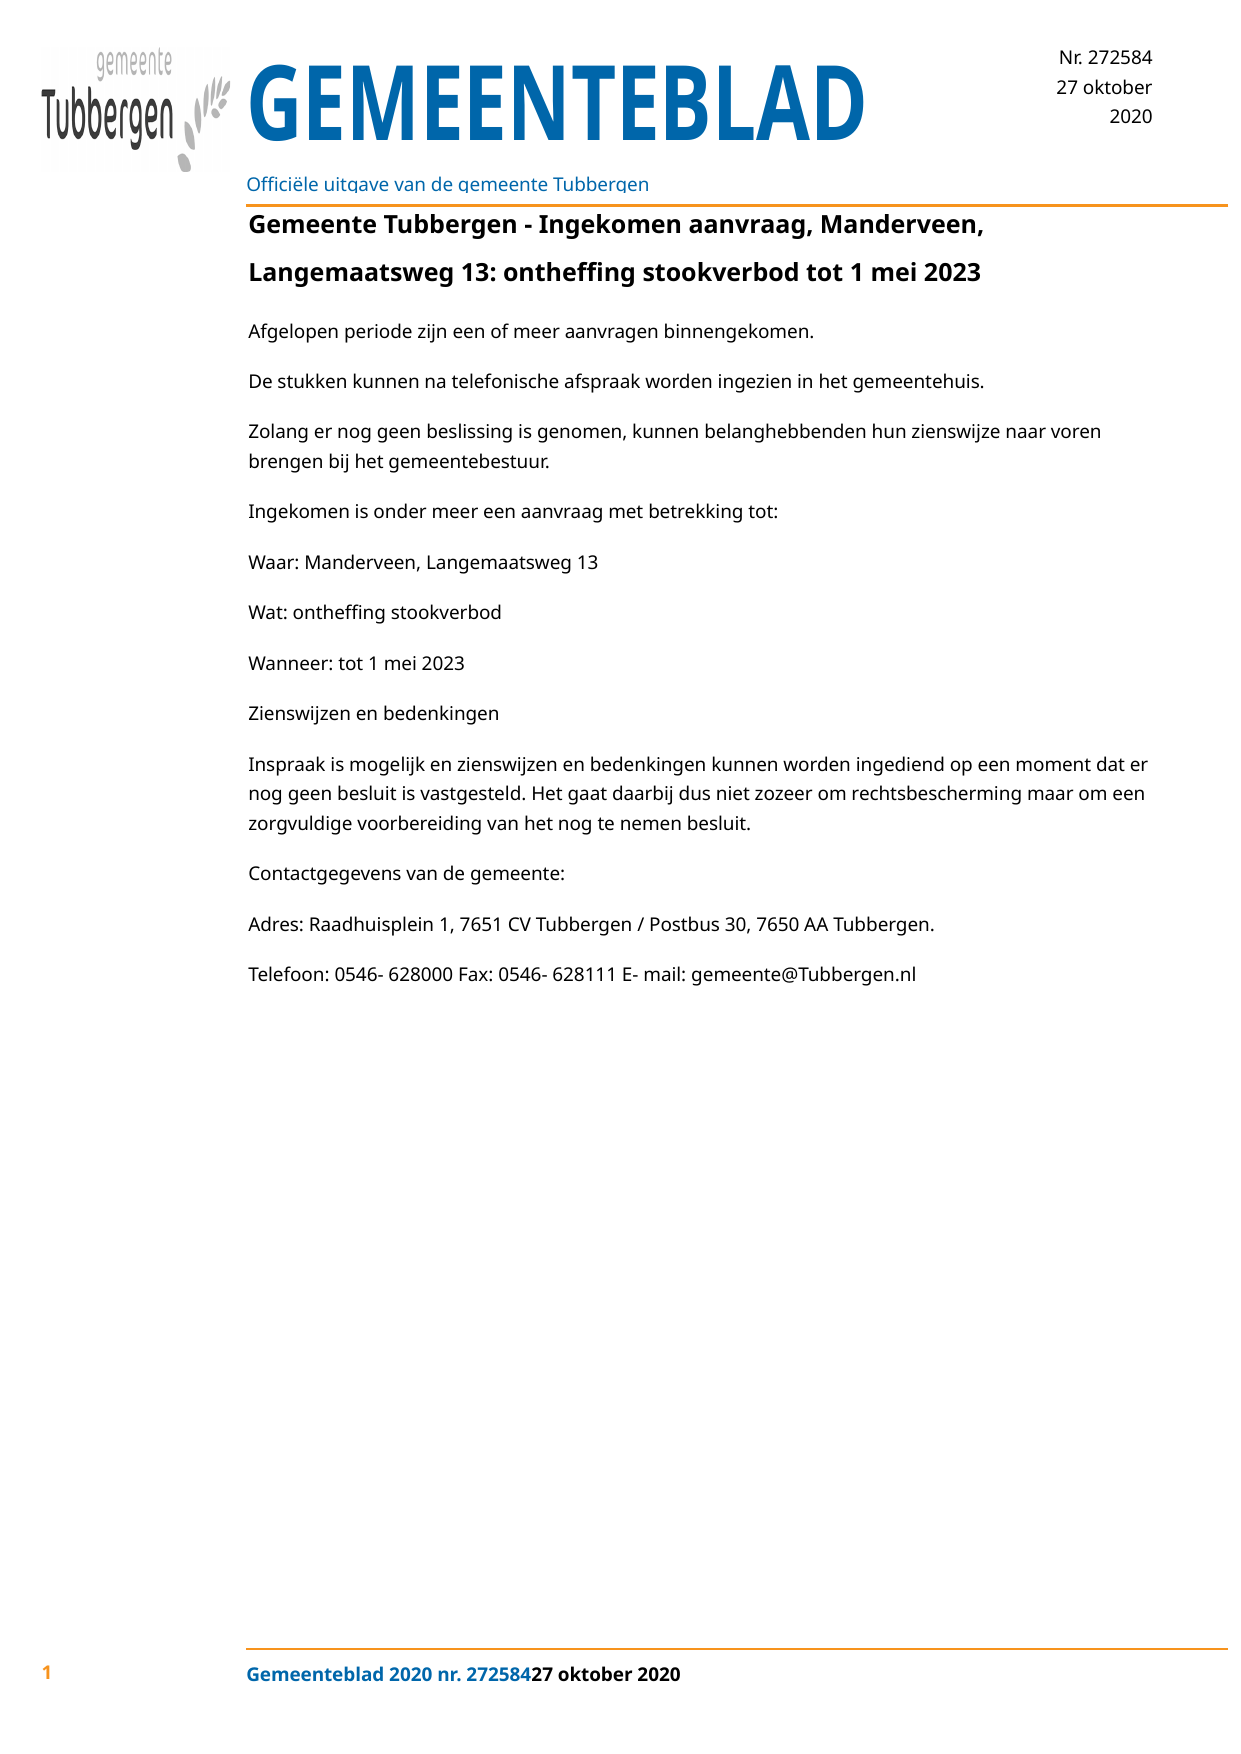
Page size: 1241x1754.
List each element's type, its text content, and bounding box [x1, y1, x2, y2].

text Afgelopen periode zijn een of meer aanvragen binnengekomen. [248, 318, 1152, 344]
text Contactgegevens van de gemeente: [248, 860, 1152, 886]
picture [41, 47, 231, 172]
text Zolang er nog geen beslissing is genomen, kunnen belanghebbenden hun zienswijze naar voren brengen bij het gemeentebestuur. [248, 419, 1152, 474]
text Ingekomen is onder meer een aanvraag met betrekking tot: [248, 499, 1152, 524]
text Telefoon: 0546- 628000 Fax: 0546- 628111 E- mail: gemeente@Tubbergen.nl [248, 961, 1152, 987]
text Wat: ontheffing stookverbod [248, 599, 1152, 625]
text Gemeente Tubbergen - Ingekomen aanvraag, Manderveen, Langemaatsweg 13: ontheffing stookverbod tot 1 mei 2023 [248, 207, 1152, 288]
text Waar: Manderveen, Langemaatsweg 13 [248, 549, 1152, 575]
text Zienswijzen en bedenkingen [248, 700, 1152, 726]
text Adres: Raadhuisplein 1, 7651 CV Tubbergen / Postbus 30, 7650 AA Tubbergen. [248, 911, 1152, 937]
text Inspraak is mogelijk en zienswijzen en bedenkingen kunnen worden ingediend op een moment dat er nog geen besluit is vastgesteld. Het gaat daarbij dus niet zozeer om rechtsbescherming maar om een zorgvuldige voorbereiding van het nog te nemen besluit. [248, 751, 1152, 836]
text De stukken kunnen na telefonische afspraak worden ingezien in het gemeentehuis. [248, 368, 1152, 394]
text Wanneer: tot 1 mei 2023 [248, 650, 1152, 676]
